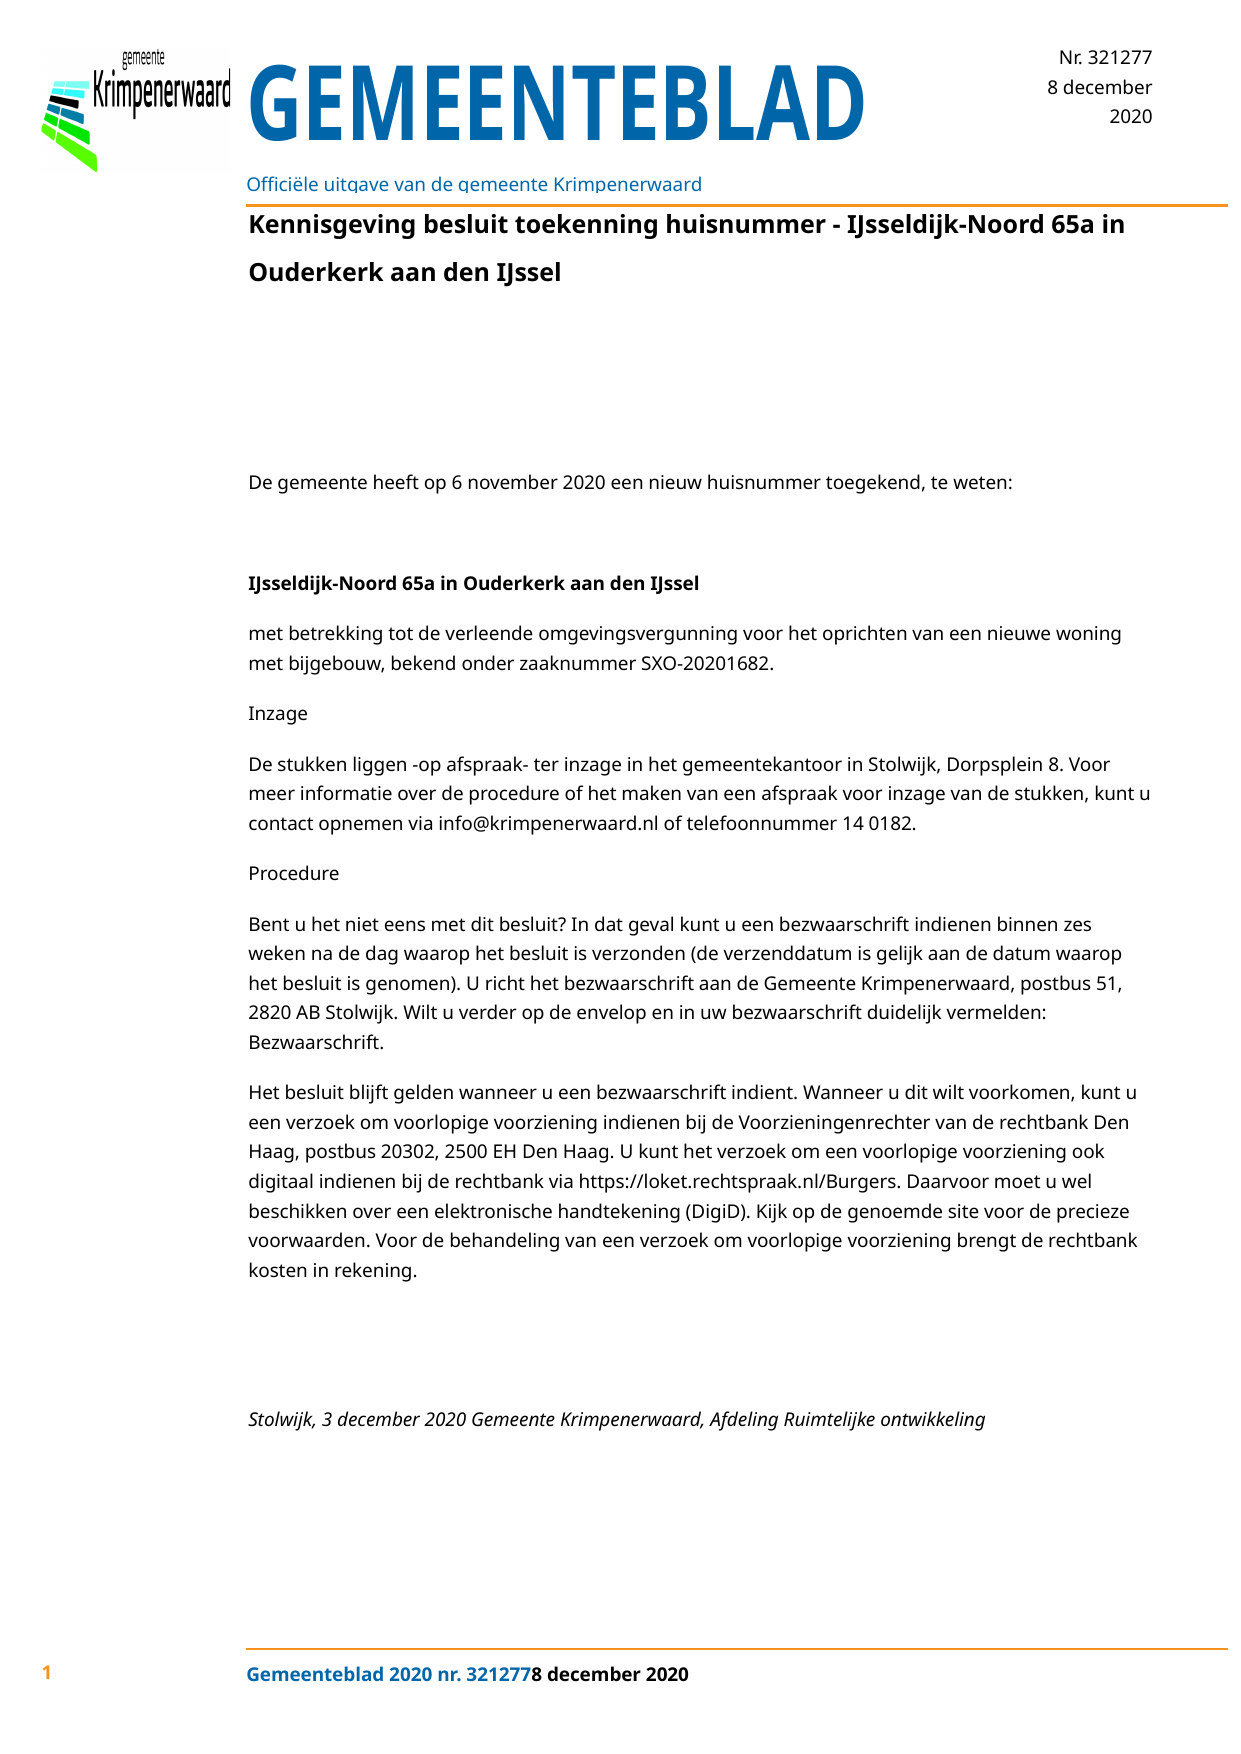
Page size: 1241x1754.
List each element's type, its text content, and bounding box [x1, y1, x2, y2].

text Procedure [248, 860, 1152, 886]
text Stolwijk, 3 december 2020 Gemeente Krimpenerwaard, Afdeling Ruimtelijke ontwikkeling [248, 1406, 1152, 1431]
text met betrekking tot de verleende omgevingsvergunning voor het oprichten van een nieuwe woning met bijgebouw, bekend onder zaaknummer SXO-20201682. [248, 620, 1152, 676]
text De gemeente heeft op 6 november 2020 een nieuw huisnummer toegekend, te weten: [248, 469, 1152, 495]
text De stukken liggen -op afspraak- ter inzage in het gemeentekantoor in Stolwijk, Dorpsplein 8. Voor meer informatie over de procedure of het maken van een afspraak voor inzage van de stukken, kunt u contact opnemen via info@krimpenerwaard.nl of telefoonnummer 14 0182. [248, 751, 1152, 836]
text Bent u het niet eens met dit besluit? In dat geval kunt u een bezwaarschrift indienen binnen zes weken na de dag waarop het besluit is verzonden (de verzenddatum is gelijk aan de datum waarop het besluit is genomen). U richt het bezwaarschrift aan de Gemeente Krimpenerwaard, postbus 51, 2820 AB Stolwijk. Wilt u verder op de envelop en in uw bezwaarschrift duidelijk vermelden: Bezwaarschrift. [248, 911, 1152, 1055]
text Het besluit blijft gelden wanneer u een bezwaarschrift indient. Wanneer u dit wilt voorkomen, kunt u een verzoek om voorlopige voorziening indienen bij de Voorzieningenrechter van de rechtbank Den Haag, postbus 20302, 2500 EH Den Haag. U kunt het verzoek om een voorlopige voorziening ook digitaal indienen bij de rechtbank via https://loket.rechtspraak.nl/Burgers. Daarvoor moet u wel beschikken over een elektronische handtekening (DigiD). Kijk op de genoemde site voor de precieze voorwaarden. Voor de behandeling van een verzoek om voorlopige voorziening brengt de rechtbank kosten in rekening. [248, 1079, 1152, 1283]
text IJsseldijk-Noord 65a in Ouderkerk aan den IJssel [248, 570, 1152, 596]
picture [41, 47, 231, 172]
text Inzage [248, 700, 1152, 726]
text Kennisgeving besluit toekenning huisnummer - IJsseldijk-Noord 65a in Ouderkerk aan den IJssel [248, 207, 1152, 288]
